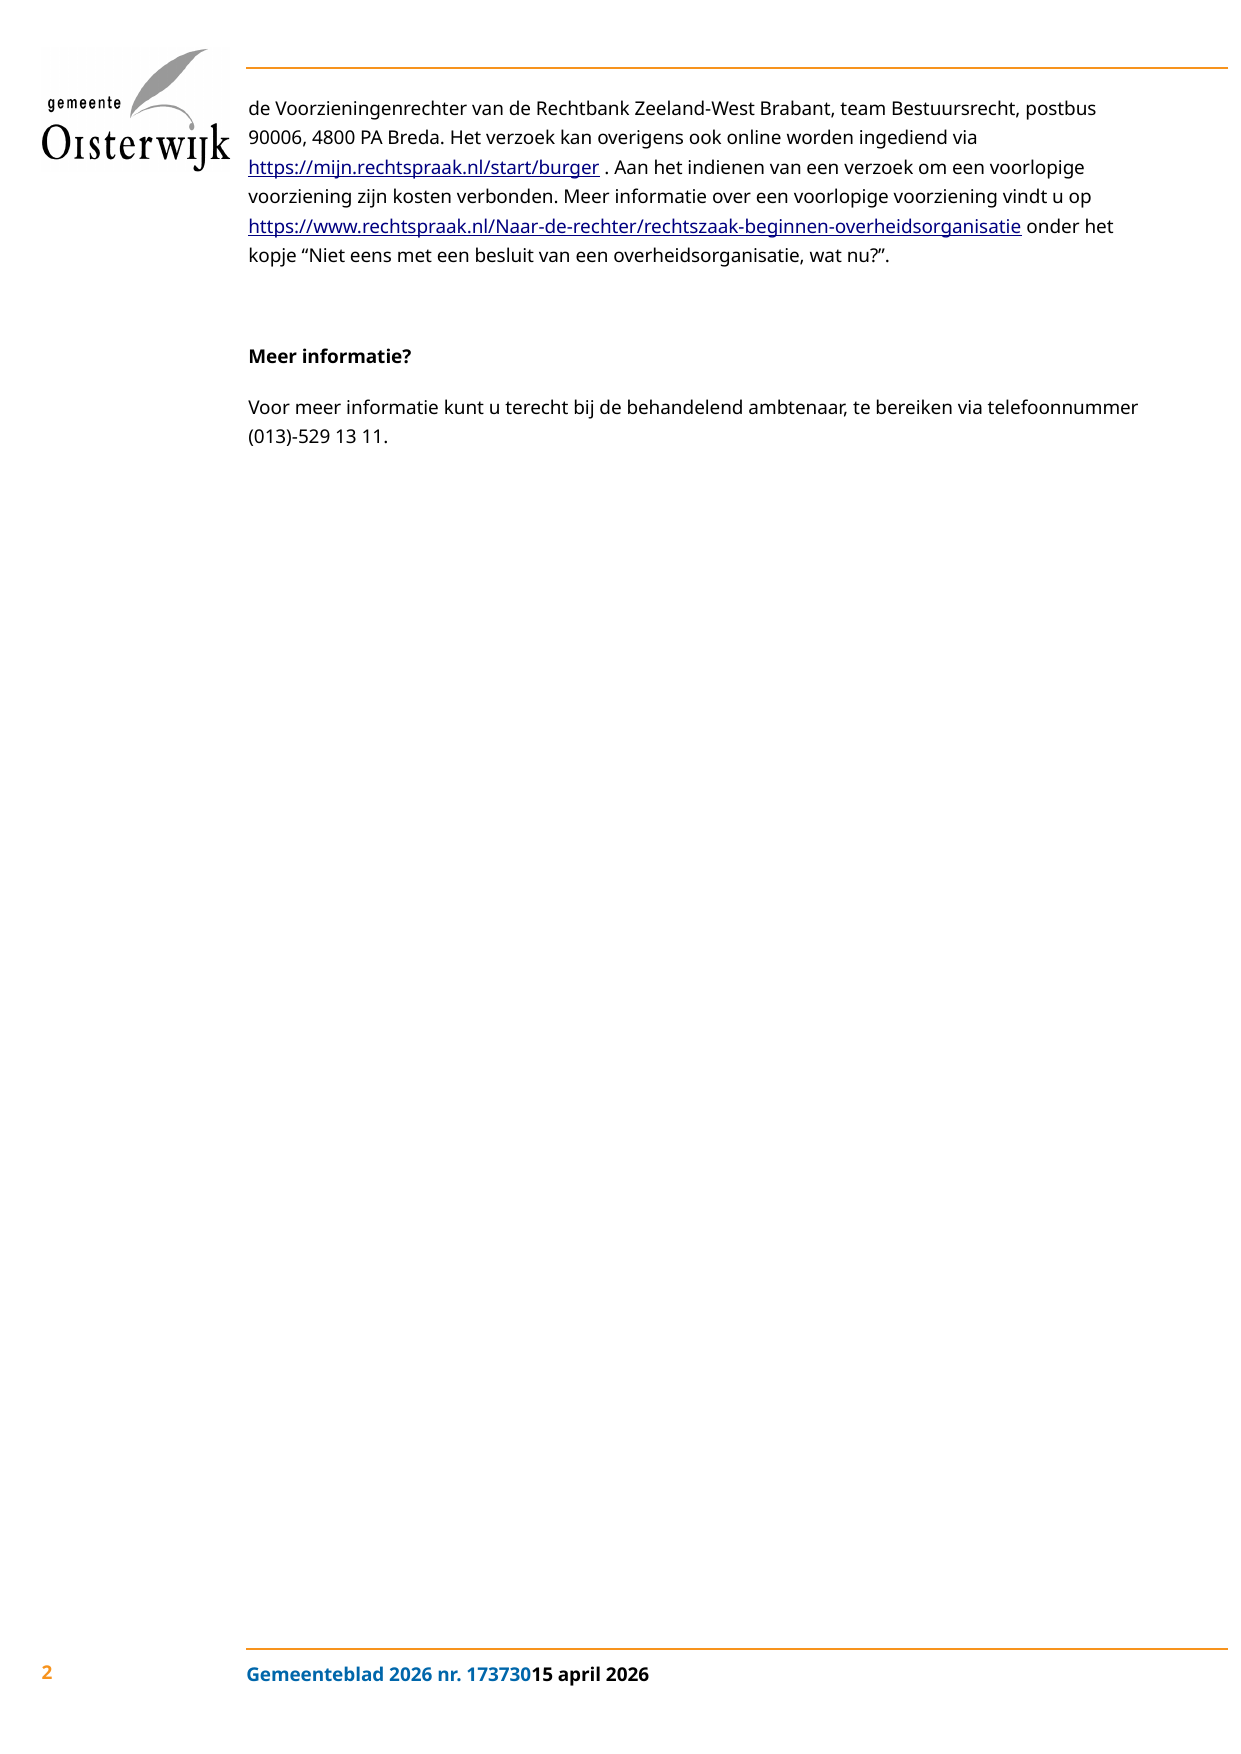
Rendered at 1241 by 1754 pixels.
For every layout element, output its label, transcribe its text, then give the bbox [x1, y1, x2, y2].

text Meer informatie? [248, 343, 1152, 369]
picture [41, 47, 231, 172]
text Voor meer informatie kunt u terecht bij de behandelend ambtenaar, te bereiken via telefoonnummer (013)-529 13 11. [248, 394, 1152, 449]
text de Voorzieningenrechter van de Rechtbank Zeeland-West Brabant, team Bestuursrecht, postbus 90006, 4800 PA Breda. Het verzoek kan overigens ook online worden ingediend via https://mijn.rechtspraak.nl/start/burger . Aan het indienen van een verzoek om een voorlopige voorziening zijn kosten verbonden. Meer informatie over een voorlopige voorziening vindt u op https://www.rechtspraak.nl/Naar-de-rechter/rechtszaak-beginnen-overheidsorganisatie onder het kopje “Niet eens met een besluit van een overheidsorganisatie, wat nu?”. [248, 95, 1152, 268]
